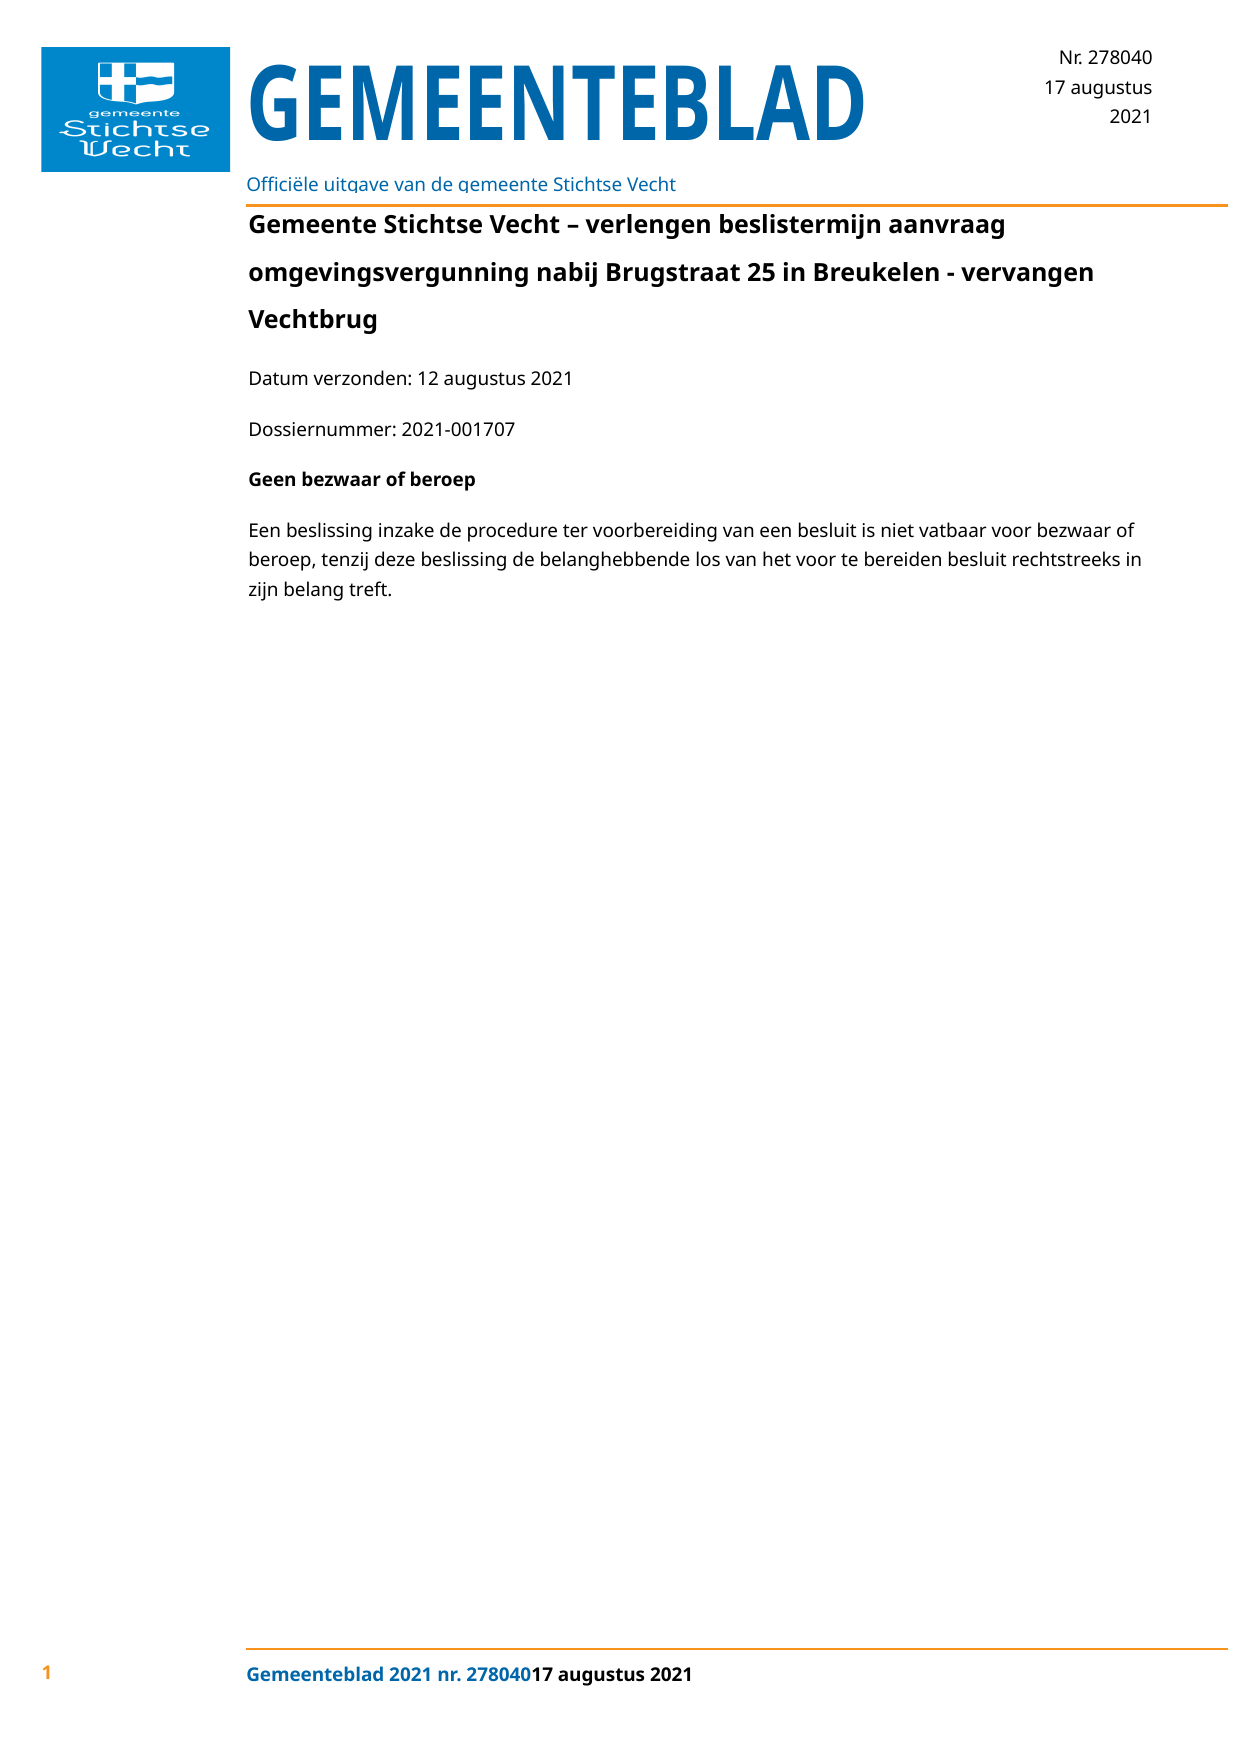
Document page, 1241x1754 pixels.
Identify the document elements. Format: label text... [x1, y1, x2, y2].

text Een beslissing inzake de procedure ter voorbereiding van een besluit is niet vatbaar voor bezwaar of beroep, tenzij deze beslissing de belanghebbende los van het voor te bereiden besluit rechtstreeks in zijn belang treft. [248, 517, 1152, 602]
text Dossiernummer: 2021-001707 [248, 416, 1152, 442]
text Datum verzonden: 12 augustus 2021 [248, 366, 1152, 391]
text Gemeente Stichtse Vecht – verlengen beslistermijn aanvraag omgevingsvergunning nabij Brugstraat 25 in Breukelen - vervangen Vechtbrug [248, 207, 1152, 336]
text Geen bezwaar of beroep [248, 466, 1152, 492]
picture [99, 63, 135, 101]
picture [137, 63, 174, 103]
